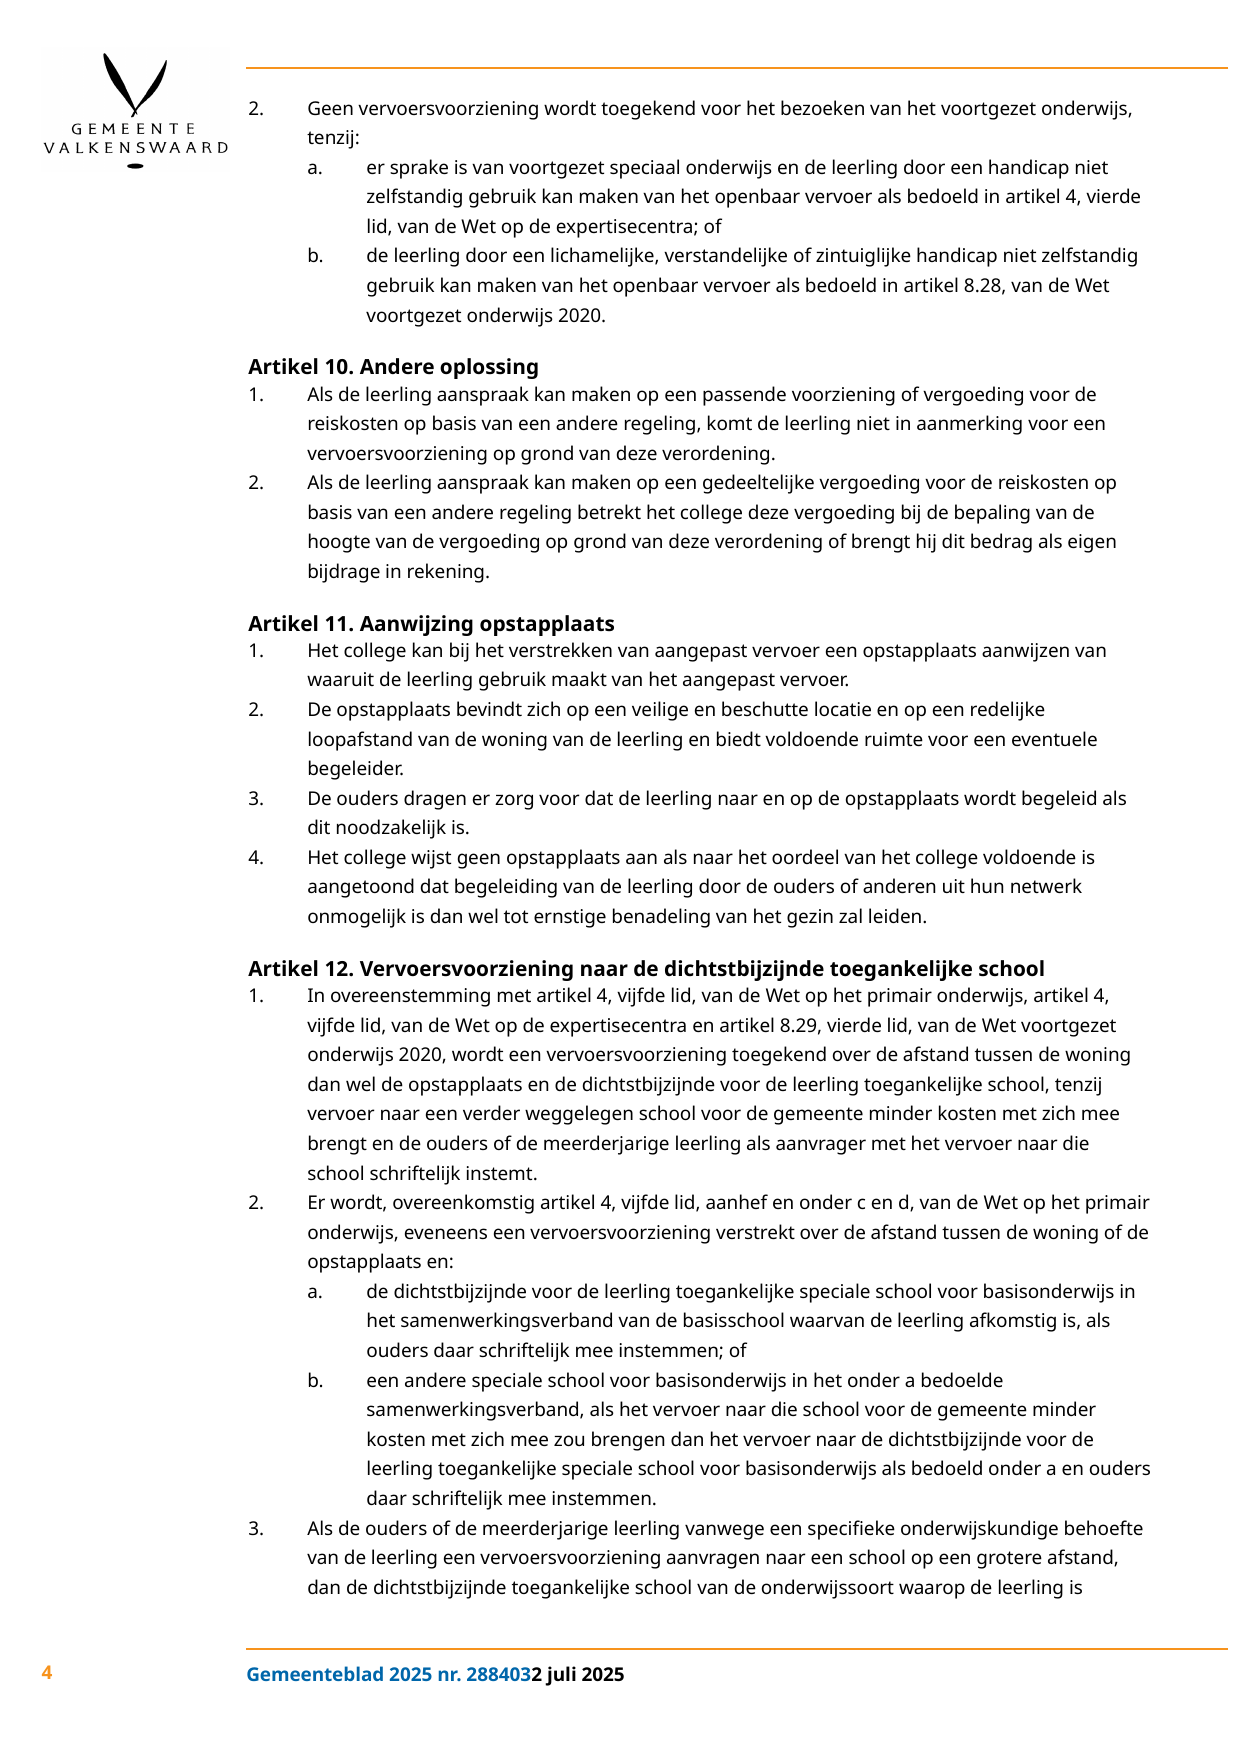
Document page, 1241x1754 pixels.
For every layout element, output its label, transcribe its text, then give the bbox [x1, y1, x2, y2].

list er sprake is van voortgezet speciaal onderwijs en de leerling door een handicap niet zelfstandig gebruik kan maken van het openbaar vervoer als bedoeld in artikel 4, vierde lid, van de Wet op de expertisecentra; of [307, 154, 1152, 239]
text Artikel 11. Aanwijzing opstapplaats [248, 609, 1152, 637]
list Als de leerling aanspraak kan maken op een gedeeltelijke vergoeding voor de reiskosten op basis van een andere regeling betrekt het college deze vergoeding bij de bepaling van de hoogte van de vergoeding op grond van deze verordening of brengt hij dit bedrag als eigen bijdrage in rekening. [248, 469, 1152, 584]
list Als de leerling aanspraak kan maken op een passende voorziening of vergoeding voor de reiskosten op basis van een andere regeling, komt de leerling niet in aanmerking voor een vervoersvoorziening op grond van deze verordening. [248, 381, 1152, 466]
picture [41, 47, 231, 172]
list Het college kan bij het verstrekken van aangepast vervoer een opstapplaats aanwijzen van waaruit de leerling gebruik maakt van het aangepast vervoer. [248, 637, 1152, 692]
list In overeenstemming met artikel 4, vijfde lid, van de Wet op het primair onderwijs, artikel 4, vijfde lid, van de Wet op de expertisecentra en artikel 8.29, vierde lid, van de Wet voortgezet onderwijs 2020, wordt een vervoersvoorziening toegekend over de afstand tussen de woning dan wel de opstapplaats en de dichtstbijzijnde voor de leerling toegankelijke school, tenzij vervoer naar een verder weggelegen school voor de gemeente minder kosten met zich mee brengt en de ouders of de meerderjarige leerling als aanvrager met het vervoer naar die school schriftelijk instemt. [248, 982, 1152, 1185]
list Er wordt, overeenkomstig artikel 4, vijfde lid, aanhef en onder c en d, van de Wet op het primair onderwijs, eveneens een vervoersvoorziening verstrekt over de afstand tussen de woning of de opstapplaats en: [248, 1189, 1152, 1274]
list Geen vervoersvoorziening wordt toegekend voor het bezoeken van het voortgezet onderwijs, tenzij: [248, 95, 1152, 150]
list De ouders dragen er zorg voor dat de leerling naar en op de opstapplaats wordt begeleid als dit noodzakelijk is. [248, 785, 1152, 840]
text Artikel 10. Andere oplossing [248, 352, 1152, 381]
list Als de ouders of de meerderjarige leerling vanwege een specifieke onderwijskundige behoefte van de leerling een vervoersvoorziening aanvragen naar een school op een grotere afstand, dan de dichtstbijzijnde toegankelijke school van de onderwijssoort waarop de leerling is [248, 1515, 1152, 1599]
list de leerling door een lichamelijke, verstandelijke of zintuiglijke handicap niet zelfstandig gebruik kan maken van het openbaar vervoer als bedoeld in artikel 8.28, van de Wet voortgezet onderwijs 2020. [307, 243, 1152, 328]
list De opstapplaats bevindt zich op een veilige en beschutte locatie en op een redelijke loopafstand van de woning van de leerling en biedt voldoende ruimte voor een eventuele begeleider. [248, 696, 1152, 781]
text Artikel 12. Vervoersvoorziening naar de dichtstbijzijnde toegankelijke school [248, 954, 1152, 982]
list Het college wijst geen opstapplaats aan als naar het oordeel van het college voldoende is aangetoond dat begeleiding van de leerling door de ouders of anderen uit hun netwerk onmogelijk is dan wel tot ernstige benadeling van het gezin zal leiden. [248, 844, 1152, 929]
list de dichtstbijzijnde voor de leerling toegankelijke speciale school voor basisonderwijs in het samenwerkingsverband van de basisschool waarvan de leerling afkomstig is, als ouders daar schriftelijk mee instemmen; of [307, 1278, 1152, 1363]
list een andere speciale school voor basisonderwijs in het onder a bedoelde samenwerkingsverband, als het vervoer naar die school voor de gemeente minder kosten met zich mee zou brengen dan het vervoer naar de dichtstbijzijnde voor de leerling toegankelijke speciale school voor basisonderwijs als bedoeld onder a en ouders daar schriftelijk mee instemmen. [307, 1367, 1152, 1511]
